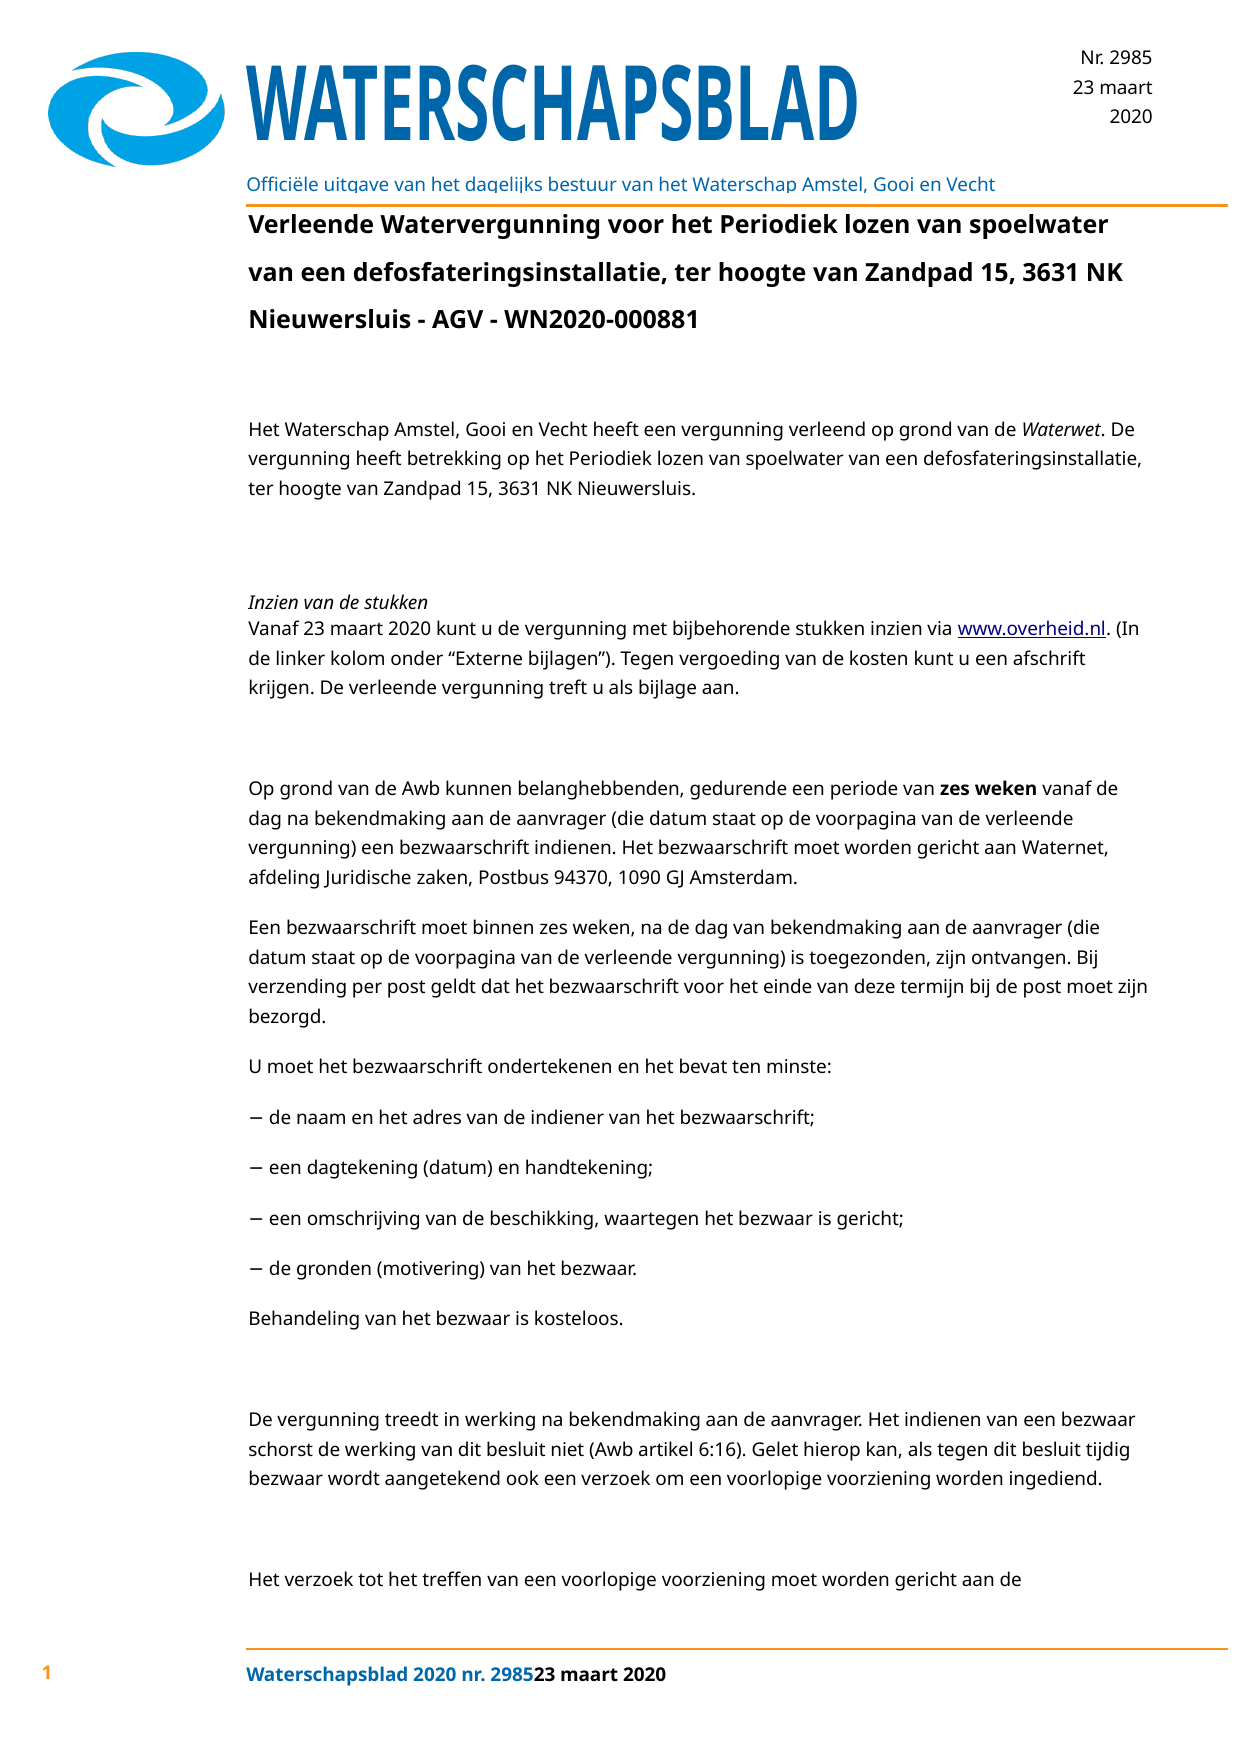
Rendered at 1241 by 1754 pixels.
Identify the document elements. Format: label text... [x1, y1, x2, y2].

text − de gronden (motivering) van het bezwaar. [248, 1255, 1152, 1281]
text Een bezwaarschrift moet binnen zes weken, na de dag van bekendmaking aan de aanvrager (die datum staat op de voorpagina van de verleende vergunning) is toegezonden, zijn ontvangen. Bij verzending per post geldt dat het bezwaarschrift voor het einde van deze termijn bij de post moet zijn bezorgd. [248, 914, 1152, 1029]
picture [41, 47, 231, 172]
text Het Waterschap Amstel, Gooi en Vecht heeft een vergunning verleend op grond van de Waterwet. De vergunning heeft betrekking op het Periodiek lozen van spoelwater van een defosfateringsinstallatie, ter hoogte van Zandpad 15, 3631 NK Nieuwersluis. [248, 416, 1152, 501]
text − een dagtekening (datum) en handtekening; [248, 1154, 1152, 1180]
text U moet het bezwaarschrift ondertekenen en het bevat ten minste: [248, 1053, 1152, 1079]
text De vergunning treedt in werking na bekendmaking aan de aanvrager. Het indienen van een bezwaar schorst de werking van dit besluit niet (Awb artikel 6:16). Gelet hierop kan, als tegen dit besluit tijdig bezwaar wordt aangetekend ook een verzoek om een voorlopige voorziening worden ingediend. [248, 1406, 1152, 1491]
text Het verzoek tot het treffen van een voorlopige voorziening moet worden gericht aan de [248, 1566, 1152, 1592]
text Verleende Watervergunning voor het Periodiek lozen van spoelwater van een defosfateringsinstallatie, ter hoogte van Zandpad 15, 3631 NK Nieuwersluis - AGV - WN2020-000881 [248, 207, 1152, 336]
text Op grond van de Awb kunnen belanghebbenden, gedurende een periode van zes weken vanaf de dag na bekendmaking aan de aanvrager (die datum staat op de voorpagina van de verleende vergunning) een bezwaarschrift indienen. Het bezwaarschrift moet worden gericht aan Waternet, afdeling Juridische zaken, Postbus 94370, 1090 GJ Amsterdam. [248, 775, 1152, 890]
text Inzien van de stukken [248, 589, 1152, 615]
text − een omschrijving van de beschikking, waartegen het bezwaar is gericht; [248, 1205, 1152, 1231]
text − de naam en het adres van de indiener van het bezwaarschrift; [248, 1104, 1152, 1130]
text Vanaf 23 maart 2020 kunt u de vergunning met bijbehorende stukken inzien via www.overheid.nl. (In de linker kolom onder “Externe bijlagen”). Tegen vergoeding van de kosten kunt u een afschrift krijgen. De verleende vergunning treft u als bijlage aan. [248, 615, 1152, 700]
text Behandeling van het bezwaar is kosteloos. [248, 1306, 1152, 1331]
